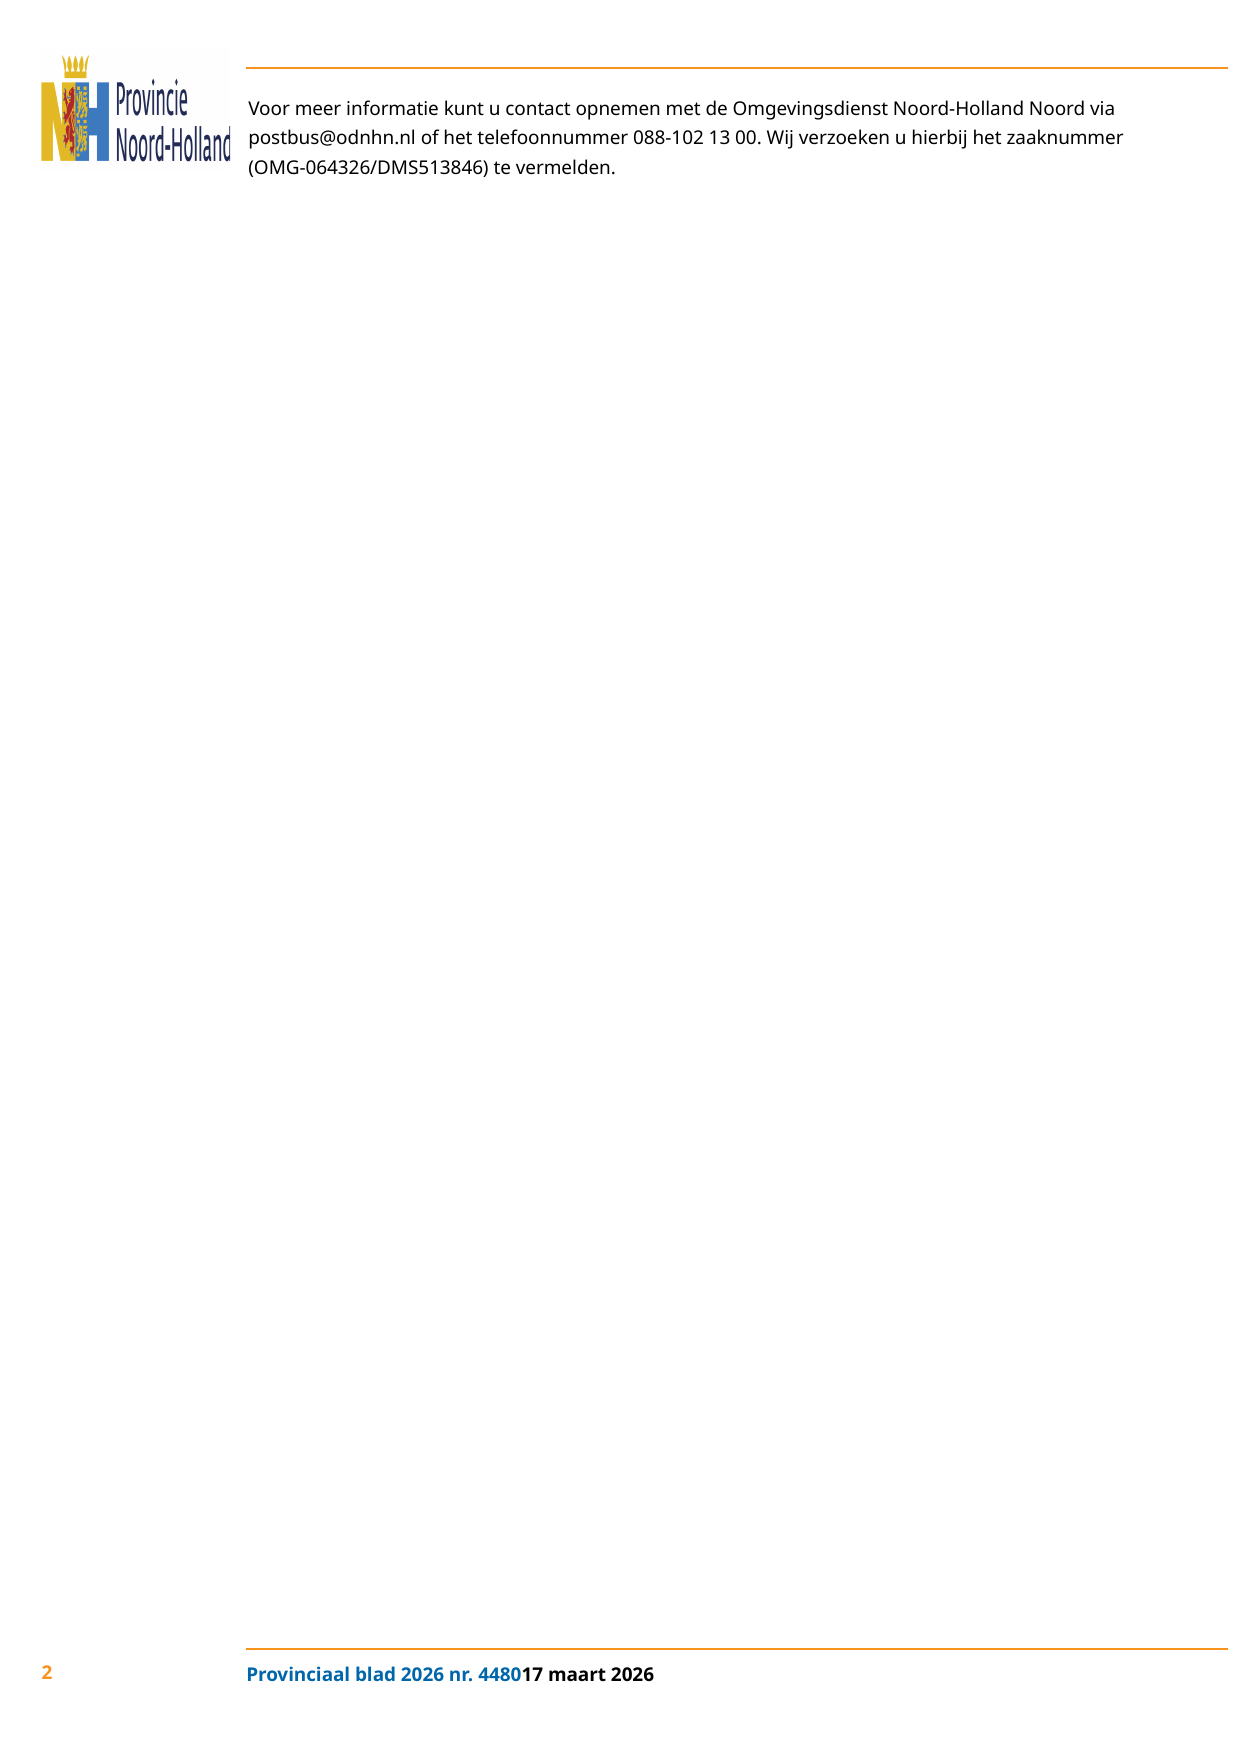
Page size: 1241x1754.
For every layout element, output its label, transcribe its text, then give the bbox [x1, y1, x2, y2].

picture [41, 47, 231, 172]
text Voor meer informatie kunt u contact opnemen met de Omgevingsdienst Noord-Holland Noord via postbus@odnhn.nl of het telefoonnummer 088-102 13 00. Wij verzoeken u hierbij het zaaknummer (OMG-064326/DMS513846) te vermelden. [248, 95, 1152, 180]
